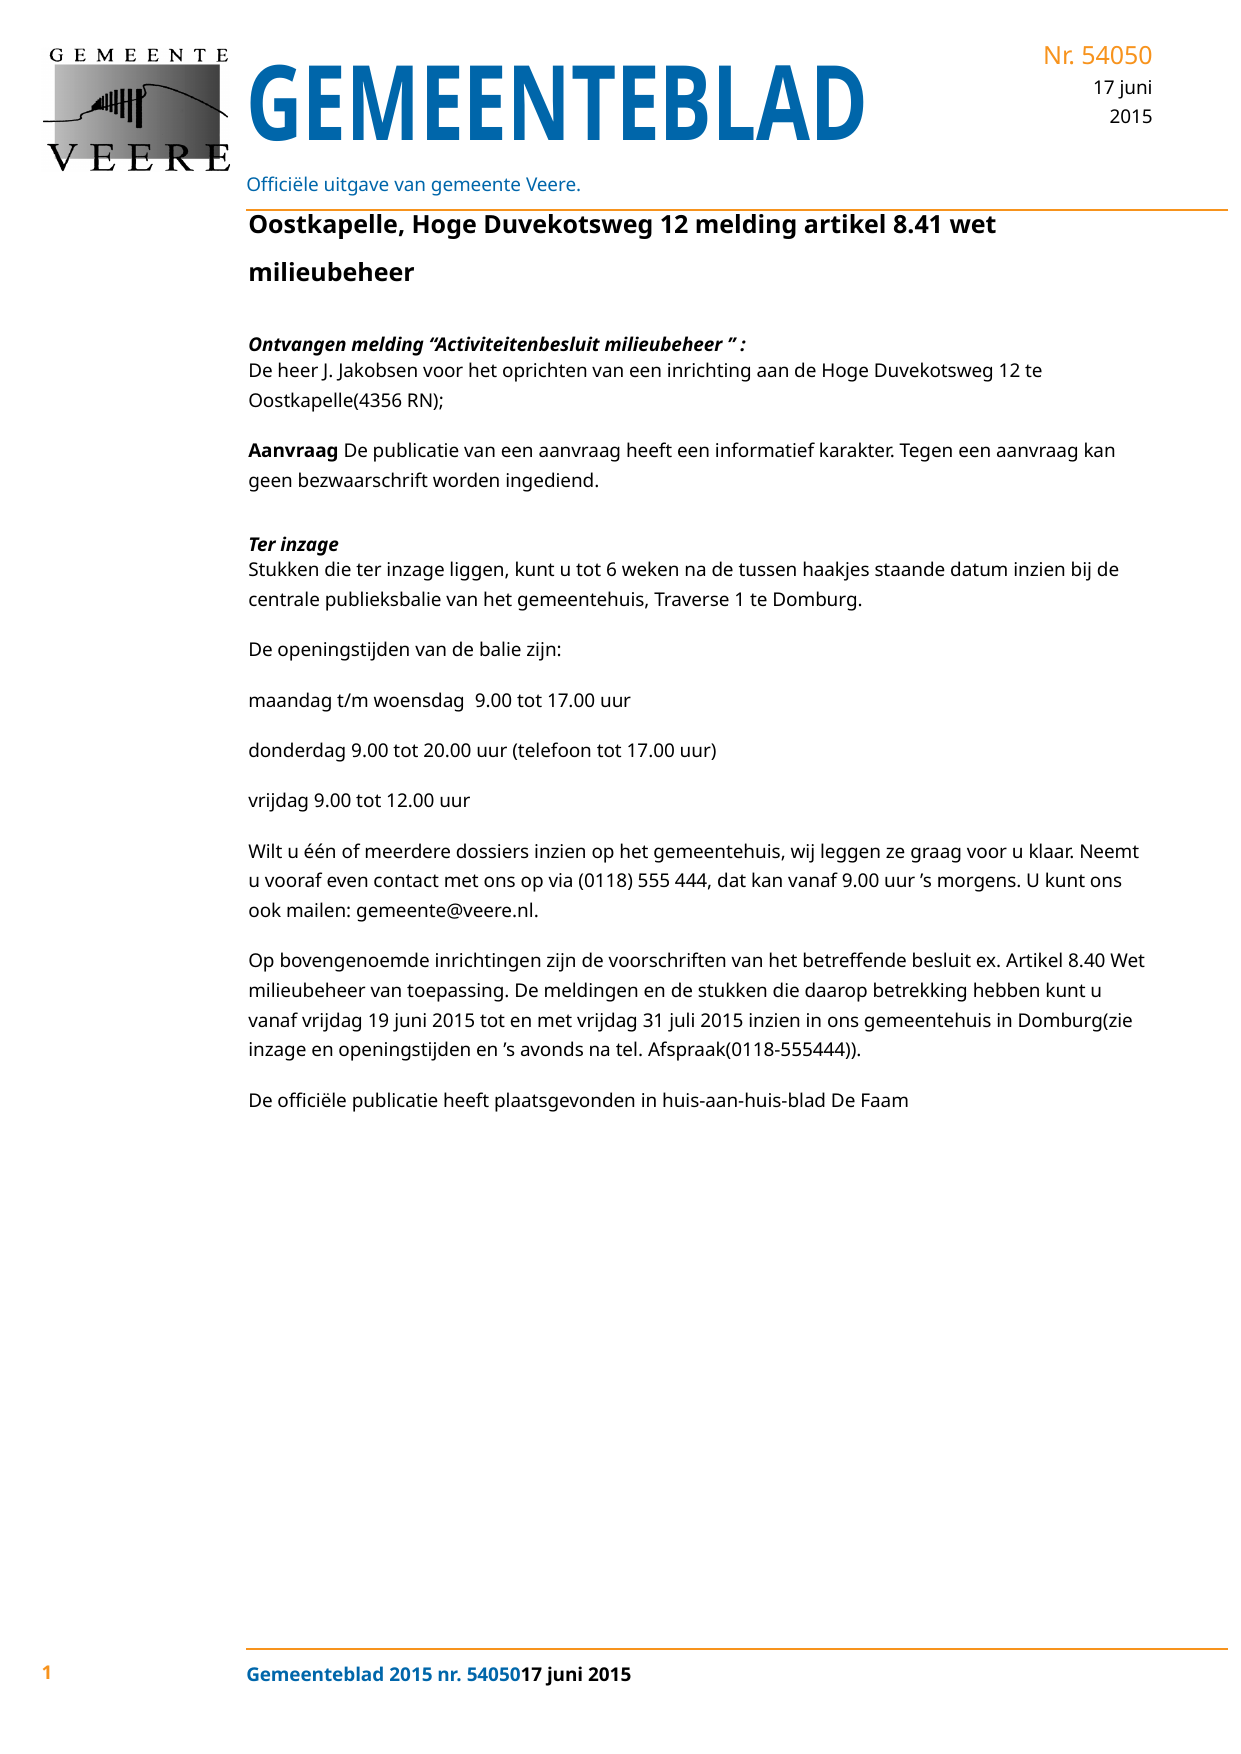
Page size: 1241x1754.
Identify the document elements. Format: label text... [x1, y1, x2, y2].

text Aanvraag De publicatie van een aanvraag heeft een informatief karakter. Tegen een aanvraag kan geen bezwaarschrift worden ingediend. [248, 437, 1152, 492]
text vrijdag 9.00 tot 12.00 uur [248, 788, 1152, 813]
text Ontvangen melding “Activiteitenbesluit milieubeheer ” : [248, 331, 1152, 357]
text Wilt u één of meerdere dossiers inzien op het gemeentehuis, wij leggen ze graag voor u klaar. Neemt u vooraf even contact met ons op via (0118) 555 444, dat kan vanaf 9.00 uur ’s morgens. U kunt ons ook mailen: gemeente@veere.nl. [248, 838, 1152, 923]
text donderdag 9.00 tot 20.00 uur (telefoon tot 17.00 uur) [248, 737, 1152, 763]
text De heer J. Jakobsen voor het oprichten van een inrichting aan de Hoge Duvekotsweg 12 te Oostkapelle(4356 RN); [248, 357, 1152, 412]
text maandag t/m woensdag 9.00 tot 17.00 uur [248, 687, 1152, 713]
text De openingstijden van de balie zijn: [248, 636, 1152, 662]
text Ter inzage [248, 531, 1152, 556]
text Op bovengenoemde inrichtingen zijn de voorschriften van het betreffende besluit ex. Artikel 8.40 Wet milieubeheer van toepassing. De meldingen en de stukken die daarop betrekking hebben kunt u vanaf vrijdag 19 juni 2015 tot en met vrijdag 31 juli 2015 inzien in ons gemeentehuis in Domburg(zie inzage en openingstijden en ’s avonds na tel. Afspraak(0118-555444)). [248, 948, 1152, 1062]
text Oostkapelle, Hoge Duvekotsweg 12 melding artikel 8.41 wet milieubeheer [248, 211, 1152, 288]
picture [41, 47, 231, 172]
text Stukken die ter inzage liggen, kunt u tot 6 weken na de tussen haakjes staande datum inzien bij de centrale publieksbalie van het gemeentehuis, Traverse 1 te Domburg. [248, 556, 1152, 612]
text De officiële publicatie heeft plaatsgevonden in huis-aan-huis-blad De Faam [248, 1087, 1152, 1113]
